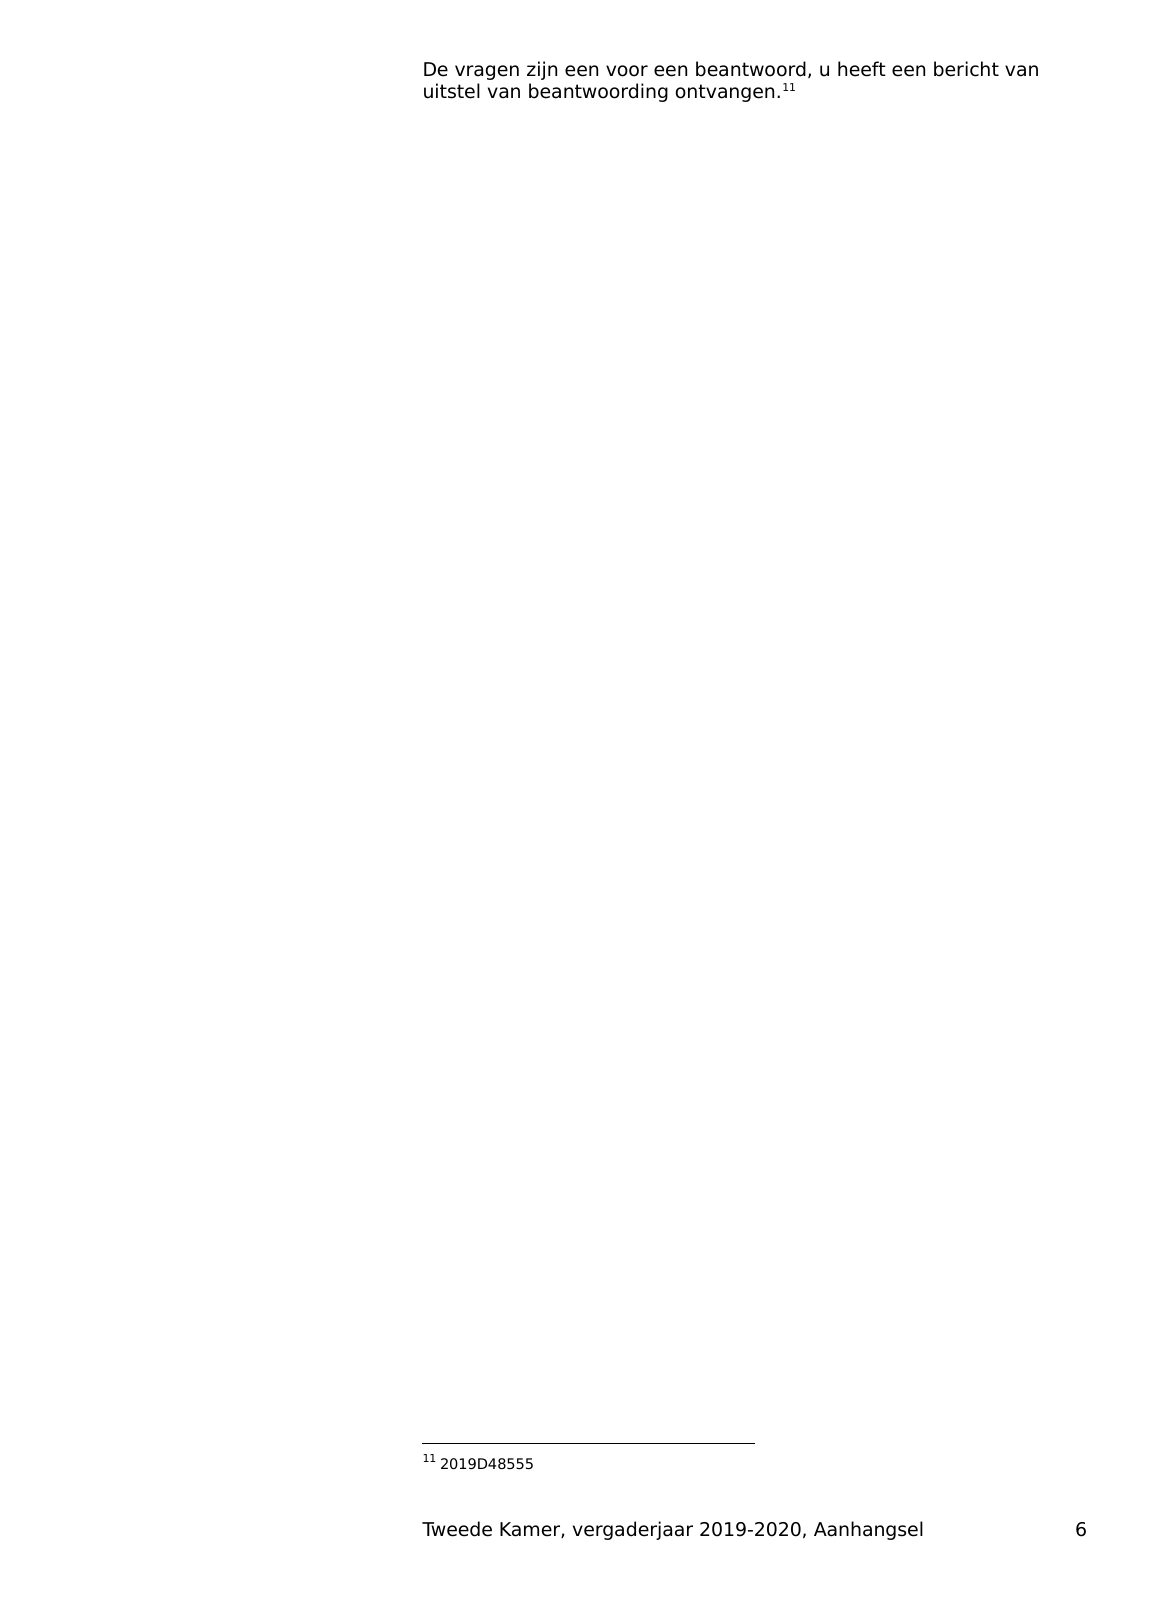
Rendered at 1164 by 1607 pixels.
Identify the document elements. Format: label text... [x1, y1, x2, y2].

text 2019D48555 [422, 1452, 1087, 1474]
text De vragen zijn een voor een beantwoord, u heeft een bericht van uitstel van beantwoording ontvangen. [422, 59, 1087, 103]
